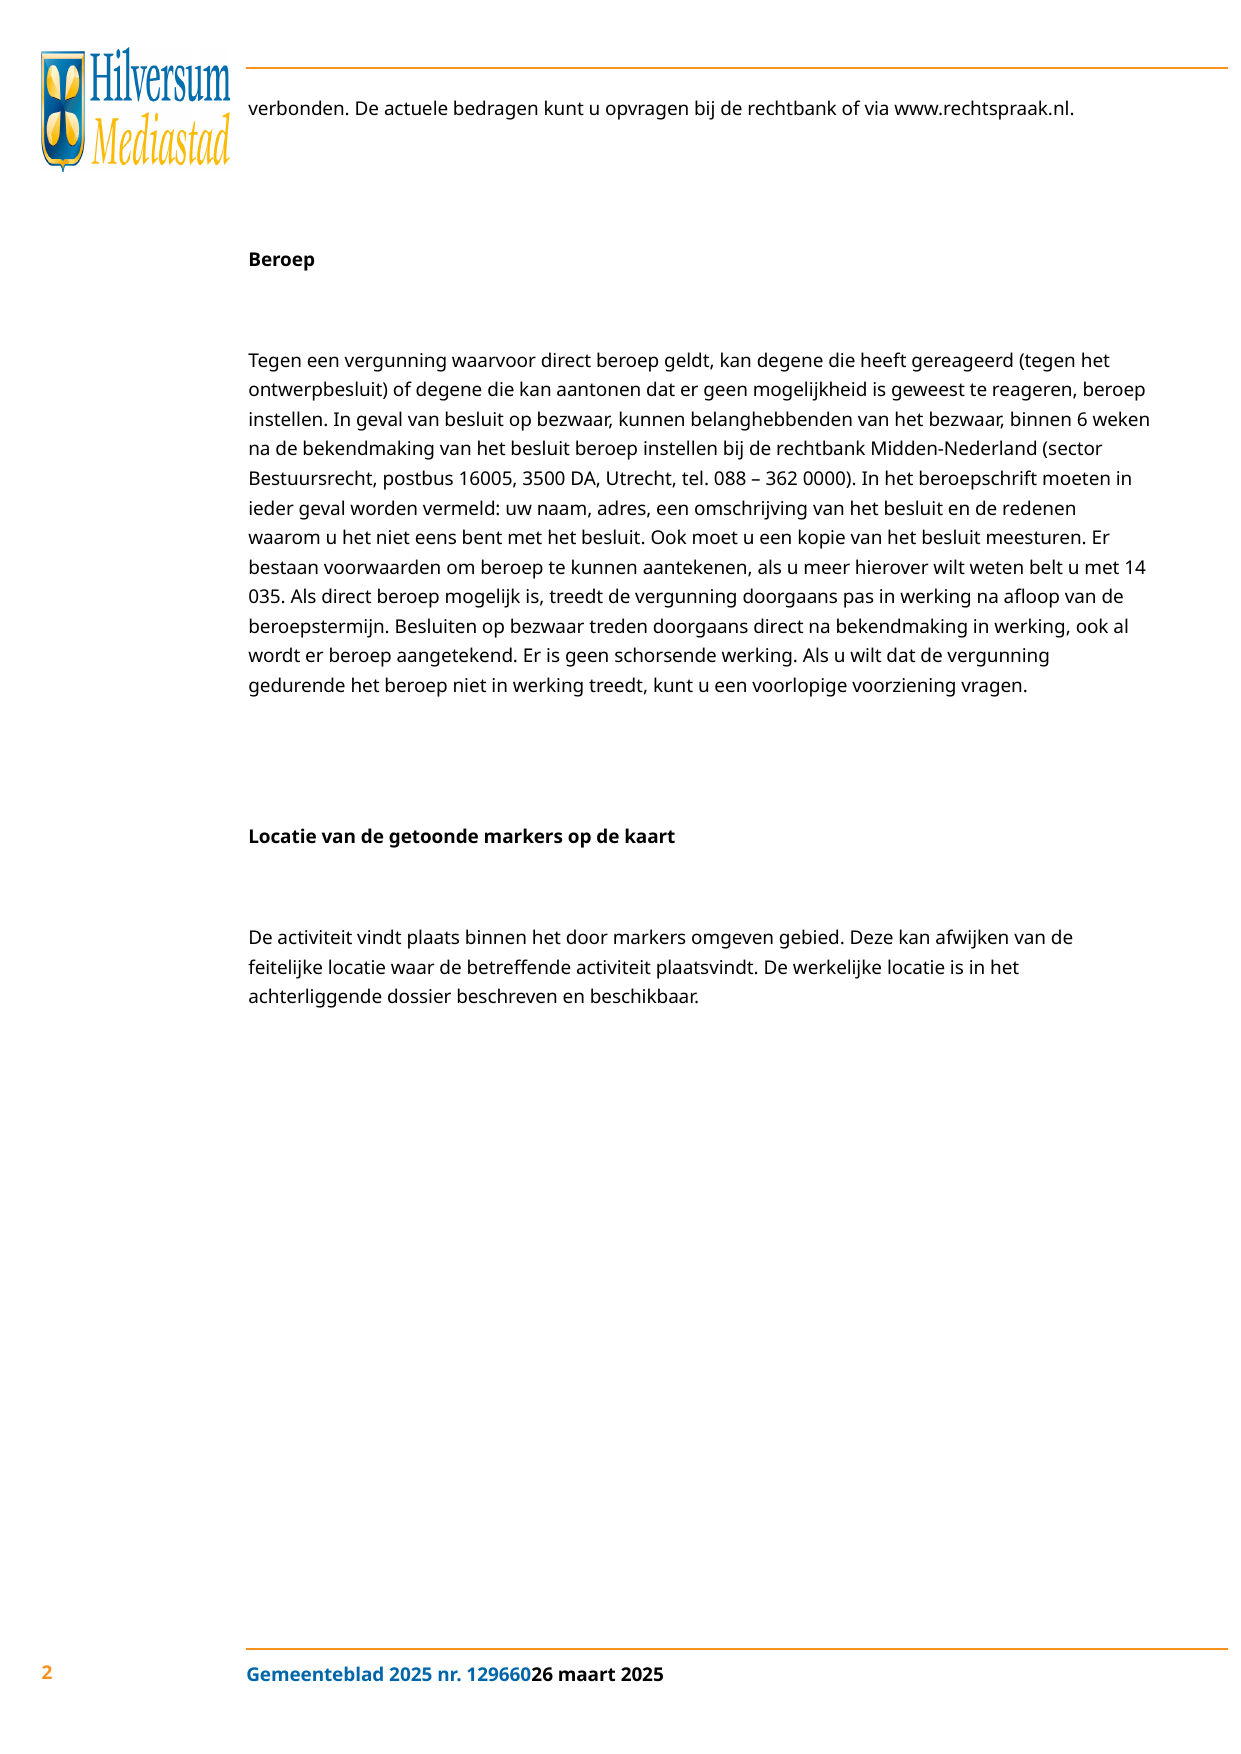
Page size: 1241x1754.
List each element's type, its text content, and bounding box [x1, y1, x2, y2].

text Locatie van de getoonde markers op de kaart [248, 823, 1152, 849]
text De activiteit vindt plaats binnen het door markers omgeven gebied. Deze kan afwijken van de feitelijke locatie waar de betreffende activiteit plaatsvindt. De werkelijke locatie is in het achterliggende dossier beschreven en beschikbaar. [248, 924, 1152, 1009]
text verbonden. De actuele bedragen kunt u opvragen bij de rechtbank of via www.rechtspraak.nl. [248, 95, 1152, 121]
text Tegen een vergunning waarvoor direct beroep geldt, kan degene die heeft gereageerd (tegen het ontwerpbesluit) of degene die kan aantonen dat er geen mogelijkheid is geweest te reageren, beroep instellen. In geval van besluit op bezwaar, kunnen belanghebbenden van het bezwaar, binnen 6 weken na de bekendmaking van het besluit beroep instellen bij de rechtbank Midden-Nederland (sector Bestuursrecht, postbus 16005, 3500 DA, Utrecht, tel. 088 – 362 0000). In het beroepschrift moeten in ieder geval worden vermeld: uw naam, adres, een omschrijving van het besluit en de redenen waarom u het niet eens bent met het besluit. Ook moet u een kopie van het besluit meesturen. Er bestaan voorwaarden om beroep te kunnen aantekenen, als u meer hierover wilt weten belt u met 14 035. Als direct beroep mogelijk is, treedt de vergunning doorgaans pas in werking na afloop van de beroepstermijn. Besluiten op bezwaar treden doorgaans direct na bekendmaking in werking, ook al wordt er beroep aangetekend. Er is geen schorsende werking. Als u wilt dat de vergunning gedurende het beroep niet in werking treedt, kunt u een voorlopige voorziening vragen. [248, 347, 1152, 698]
text Beroep [248, 246, 1152, 272]
picture [41, 47, 231, 172]
